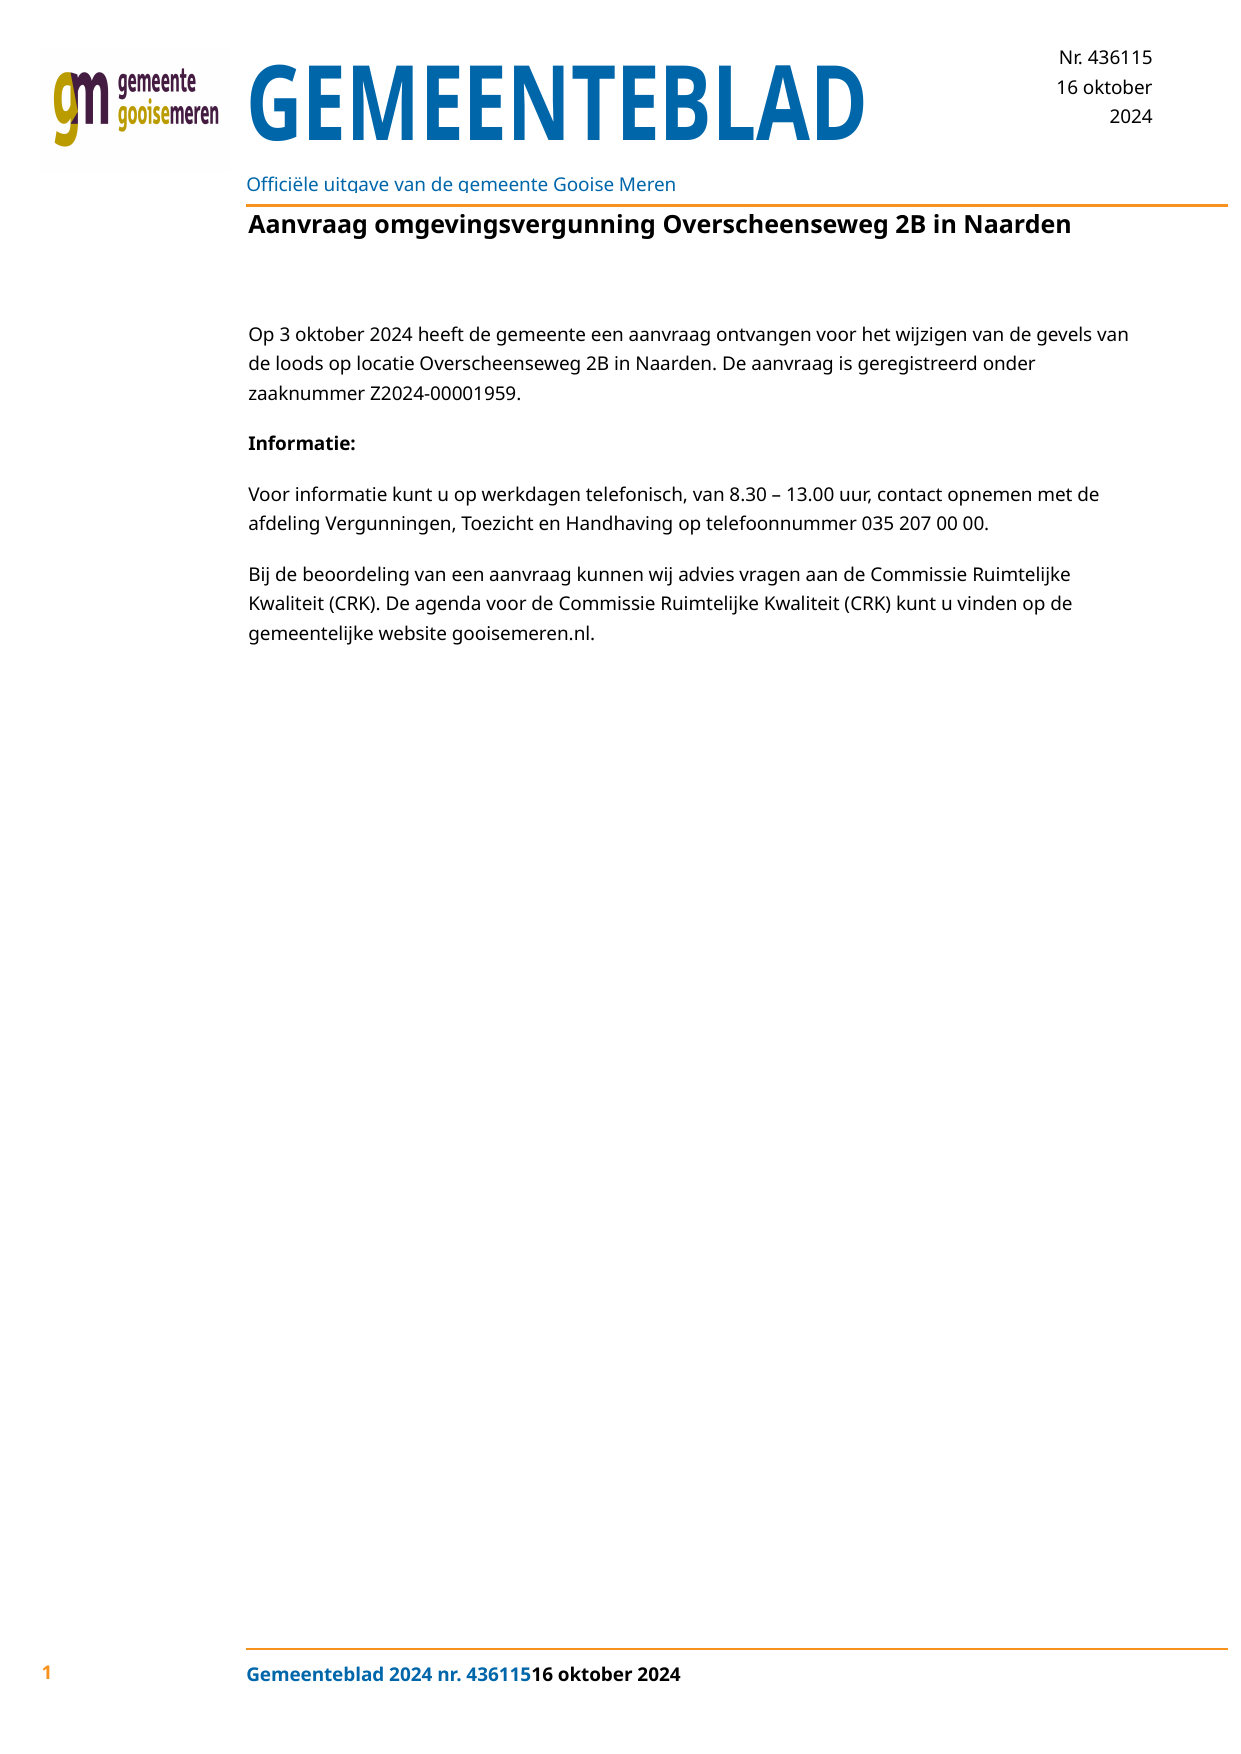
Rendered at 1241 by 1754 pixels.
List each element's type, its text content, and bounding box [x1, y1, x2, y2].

text Op 3 oktober 2024 heeft de gemeente een aanvraag ontvangen voor het wijzigen van de gevels van de loods op locatie Overscheenseweg 2B in Naarden. De aanvraag is geregistreerd onder zaaknummer Z2024-00001959. [248, 321, 1152, 406]
text Aanvraag omgevingsvergunning Overscheenseweg 2B in Naarden [248, 207, 1152, 241]
text Voor informatie kunt u op werkdagen telefonisch, van 8.30 – 13.00 uur, contact opnemen met de afdeling Vergunningen, Toezicht en Handhaving op telefoonnummer 035 207 00 00. [248, 481, 1152, 536]
text Bij de beoordeling van een aanvraag kunnen wij advies vragen aan de Commissie Ruimtelijke Kwaliteit (CRK). De agenda voor de Commissie Ruimtelijke Kwaliteit (CRK) kunt u vinden op de gemeentelijke website gooisemeren.nl. [248, 561, 1152, 646]
text Informatie: [248, 430, 1152, 456]
picture [41, 47, 231, 172]
